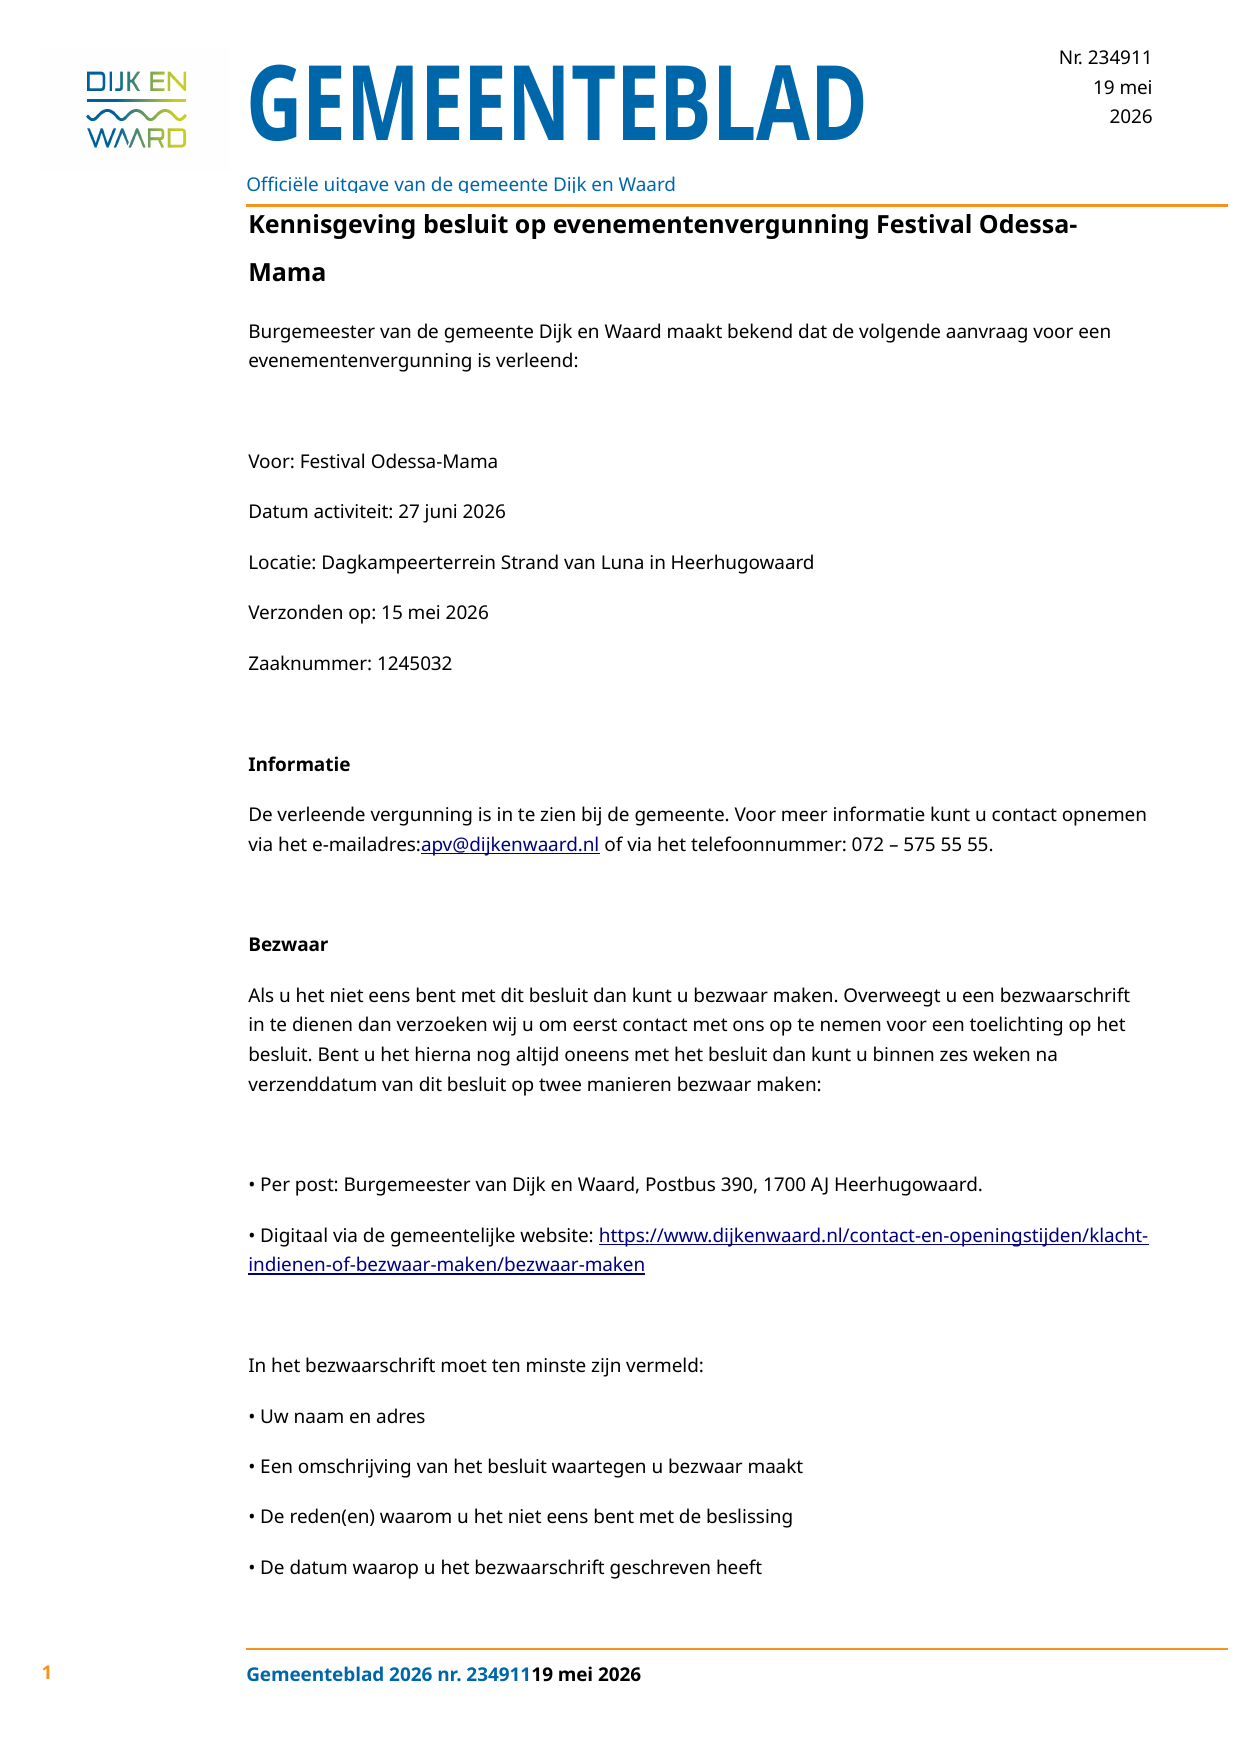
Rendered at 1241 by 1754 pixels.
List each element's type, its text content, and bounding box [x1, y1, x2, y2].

text Burgemeester van de gemeente Dijk en Waard maakt bekend dat de volgende aanvraag voor een evenementenvergunning is verleend: [248, 318, 1152, 373]
text • Uw naam en adres [248, 1403, 1152, 1429]
text Zaaknummer: 1245032 [248, 650, 1152, 676]
text • De datum waarop u het bezwaarschrift geschreven heeft [248, 1554, 1152, 1580]
picture [41, 47, 231, 172]
text Als u het niet eens bent met dit besluit dan kunt u bezwaar maken. Overweegt u een bezwaarschrift in te dienen dan verzoeken wij u om eerst contact met ons op te nemen voor een toelichting op het besluit. Bent u het hierna nog altijd oneens met het besluit dan kunt u binnen zes weken na verzenddatum van dit besluit op twee manieren bezwaar maken: [248, 982, 1152, 1097]
text Verzonden op: 15 mei 2026 [248, 599, 1152, 625]
text • Per post: Burgemeester van Dijk en Waard, Postbus 390, 1700 AJ Heerhugowaard. [248, 1172, 1152, 1197]
text • Digitaal via de gemeentelijke website: https://www.dijkenwaard.nl/contact-en-openingstijden/klacht-indienen-of-bezwaar-maken/bezwaar-maken [248, 1222, 1152, 1277]
text • Een omschrijving van het besluit waartegen u bezwaar maakt [248, 1453, 1152, 1479]
text Informatie [248, 751, 1152, 777]
text De verleende vergunning is in te zien bij de gemeente. Voor meer informatie kunt u contact opnemen via het e-mailadres:apv@dijkenwaard.nl of via het telefoonnummer: 072 – 575 55 55. [248, 801, 1152, 857]
text Datum activiteit: 27 juni 2026 [248, 499, 1152, 524]
text Bezwaar [248, 932, 1152, 957]
text • De reden(en) waarom u het niet eens bent met de beslissing [248, 1504, 1152, 1529]
text Kennisgeving besluit op evenementenvergunning Festival Odessa-Mama [248, 207, 1152, 288]
text In het bezwaarschrift moet ten minste zijn vermeld: [248, 1352, 1152, 1378]
text Locatie: Dagkampeerterrein Strand van Luna in Heerhugowaard [248, 549, 1152, 575]
text Voor: Festival Odessa-Mama [248, 448, 1152, 474]
